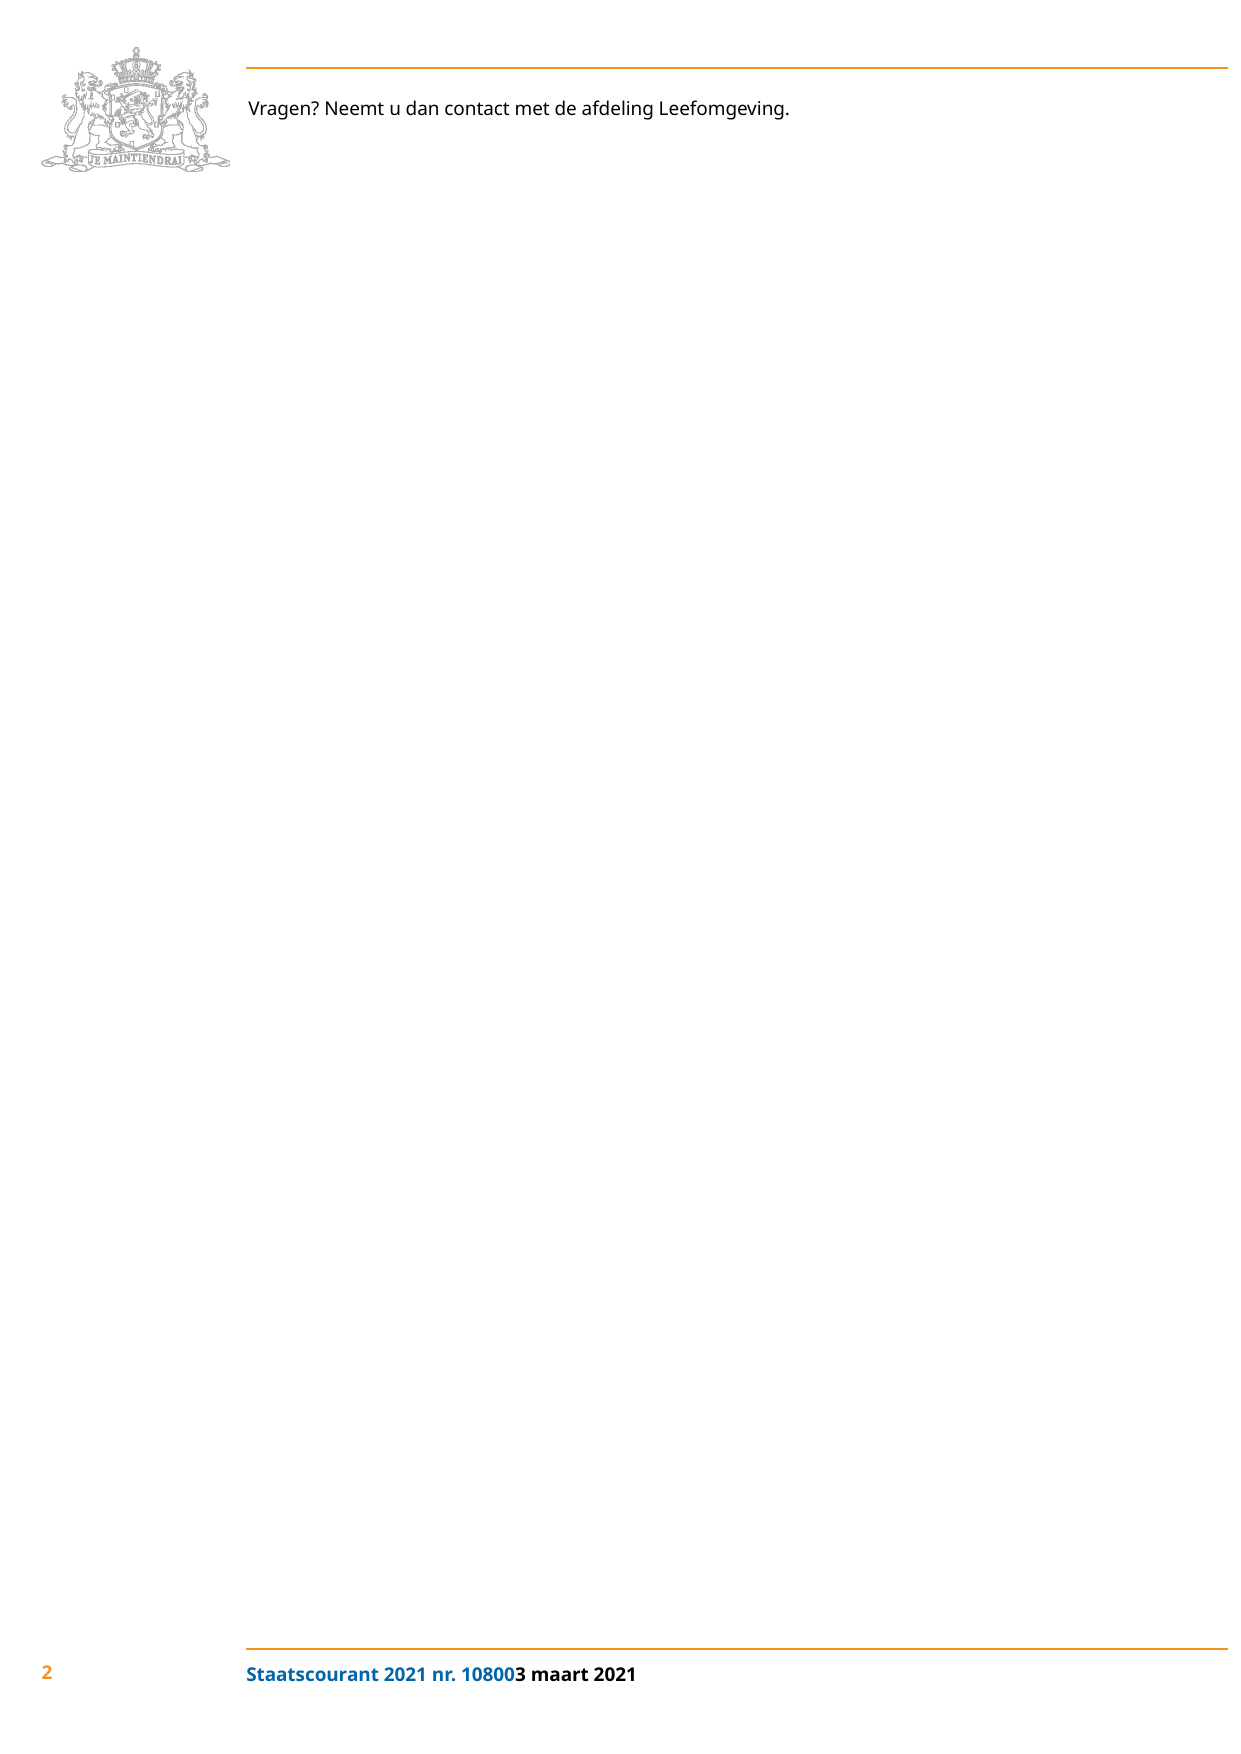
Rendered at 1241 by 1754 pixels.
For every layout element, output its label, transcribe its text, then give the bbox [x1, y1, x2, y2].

picture [41, 47, 231, 172]
text Vragen? Neemt u dan contact met de afdeling Leefomgeving. [248, 95, 1152, 121]
